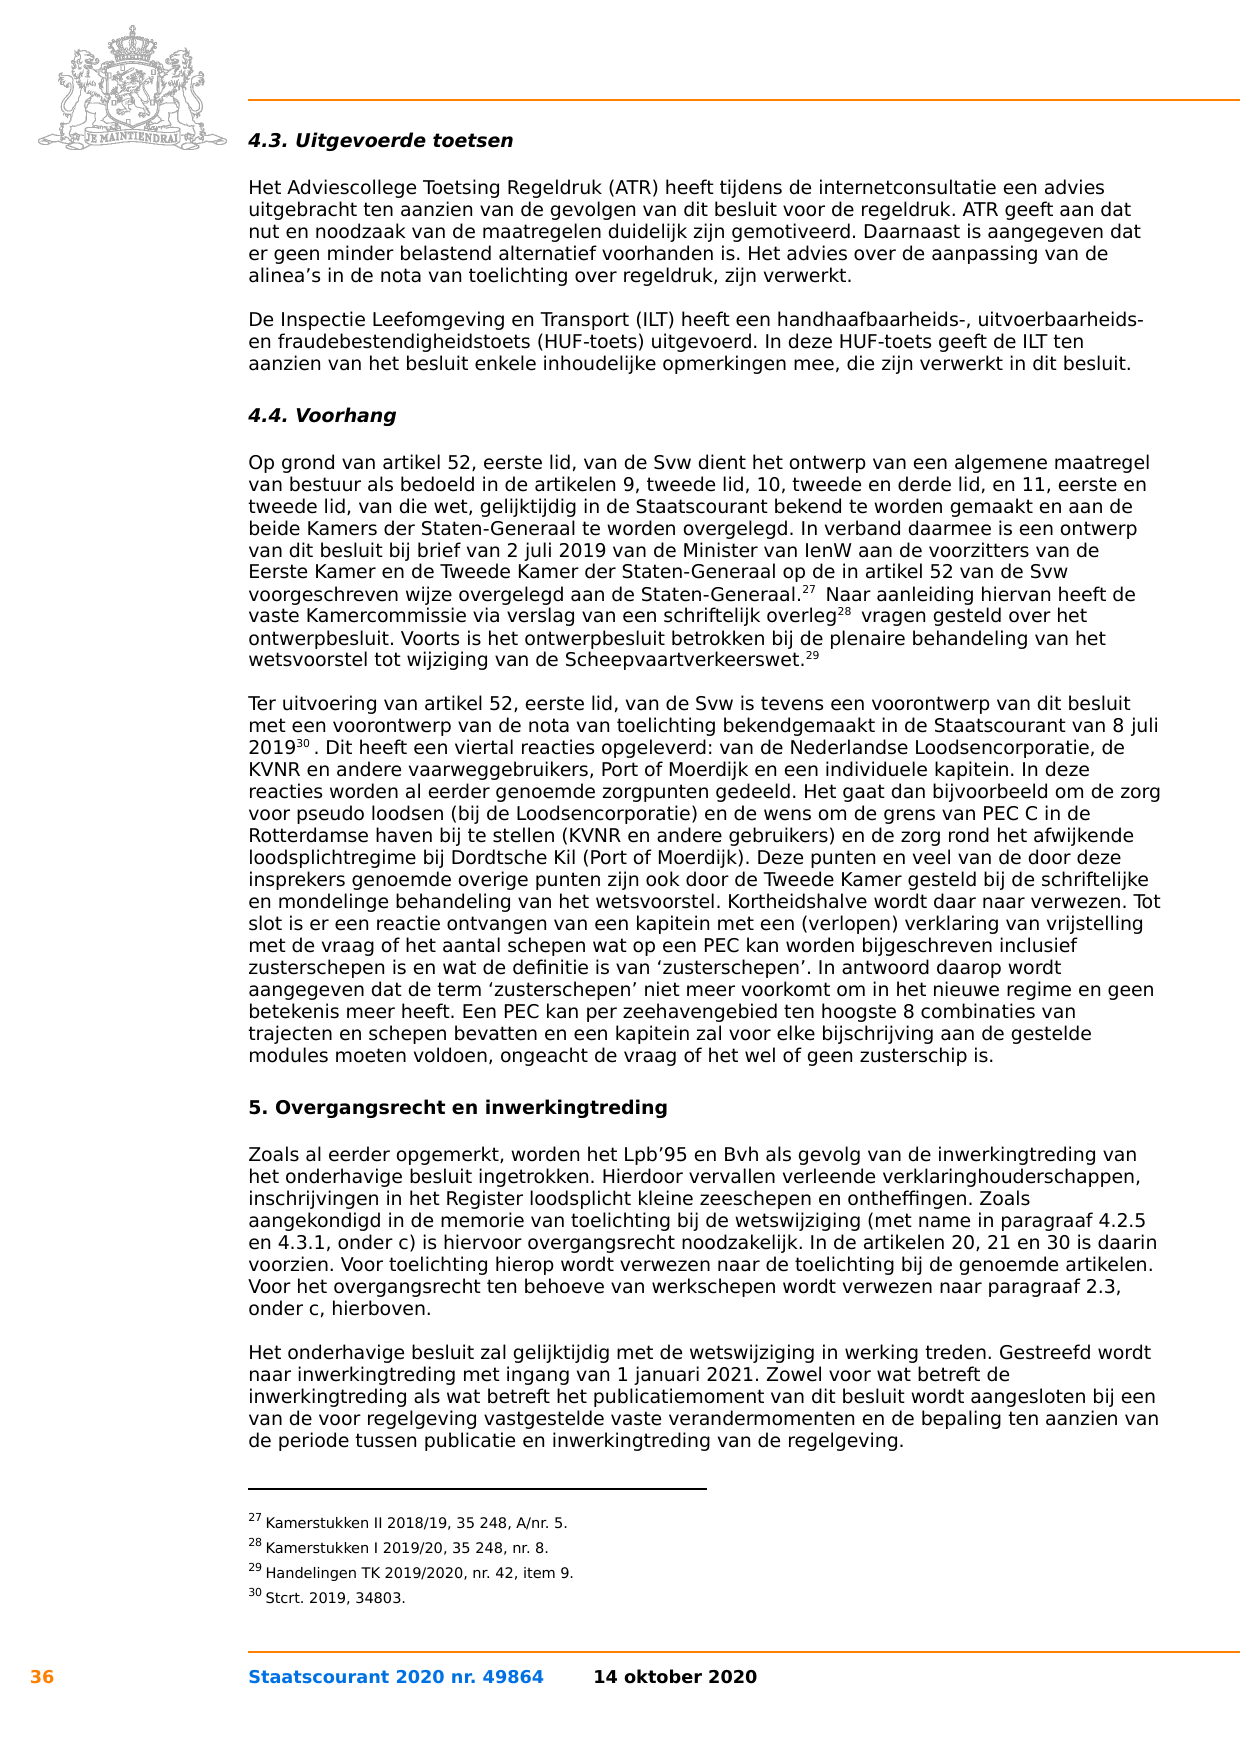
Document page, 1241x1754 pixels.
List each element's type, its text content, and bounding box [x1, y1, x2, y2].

text Kamerstukken I 2019/20, 35 248, nr. 8. [248, 1536, 1163, 1558]
text Zoals al eerder opgemerkt, worden het Lpb’95 en Bvh als gevolg van de inwerkingtreding van het onderhavige besluit ingetrokken. Hierdoor vervallen verleende verklaringhouderschappen, inschrijvingen in het Register loodsplicht kleine zeeschepen en ontheffingen. Zoals aangekondigd in de memorie van toelichting bij de wetswijziging (met name in paragraaf 4.2.5 en 4.3.1, onder c) is hiervoor overgangsrecht noodzakelijk. In de artikelen 20, 21 en 30 is daarin voorzien. Voor toelichting hierop wordt verwezen naar de toelichting bij de genoemde artikelen. Voor het overgangsrecht ten behoeve van werkschepen wordt verwezen naar paragraaf 2.3, onder c, hierboven. [248, 1144, 1163, 1320]
text De Inspectie Leefomgeving en Transport (ILT) heeft een handhaafbaarheids-, uitvoerbaarheids- en fraudebestendigheidstoets (HUF-toets) uitgevoerd. In deze HUF-toets geeft de ILT ten aanzien van het besluit enkele inhoudelijke opmerkingen mee, die zijn verwerkt in dit besluit. [248, 309, 1163, 374]
subtitle 4.3. Uitgevoerde toetsen [248, 130, 1163, 152]
text Het onderhavige besluit zal gelijktijdig met de wetswijziging in werking treden. Gestreefd wordt naar inwerkingtreding met ingang van 1 januari 2021. Zowel voor wat betreft de inwerkingtreding als wat betreft het publicatiemoment van dit besluit wordt aangesloten bij een van de voor regelgeving vastgestelde vaste verandermomenten en de bepaling ten aanzien van de periode tussen publicatie en inwerkingtreding van de regelgeving. [248, 1342, 1163, 1451]
text Ter uitvoering van artikel 52, eerste lid, van de Svw is tevens een voorontwerp van dit besluit met een voorontwerp van de nota van toelichting bekendgemaakt in de Staatscourant van 8 juli 2019. Dit heeft een viertal reacties opgeleverd: van de Nederlandse Loodsencorporatie, de KVNR en andere vaarweggebruikers, Port of Moerdijk en een individuele kapitein. In deze reacties worden al eerder genoemde zorgpunten gedeeld. Het gaat dan bijvoorbeeld om de zorg voor pseudo loodsen (bij de Loodsencorporatie) en de wens om de grens van PEC C in de Rotterdamse haven bij te stellen (KVNR en andere gebruikers) en de zorg rond het afwijkende loodsplichtregime bij Dordtsche Kil (Port of Moerdijk). Deze punten en veel van de door deze insprekers genoemde overige punten zijn ook door de Tweede Kamer gesteld bij de schriftelijke en mondelinge behandeling van het wetsvoorstel. Kortheidshalve wordt daar naar verwezen. Tot slot is er een reactie ontvangen van een kapitein met een (verlopen) verklaring van vrijstelling met de vraag of het aantal schepen wat op een PEC kan worden bijgeschreven inclusief zusterschepen is en wat de definitie is van ‘zusterschepen’. In antwoord daarop wordt aangegeven dat de term ‘zusterschepen’ niet meer voorkomt om in het nieuwe regime en geen betekenis meer heeft. Een PEC kan per zeehavengebied ten hoogste 8 combinaties van trajecten en schepen bevatten en een kapitein zal voor elke bijschrijving aan de gestelde modules moeten voldoen, ongeacht de vraag of het wel of geen zusterschip is. [248, 693, 1163, 1067]
subtitle 5. Overgangsrecht en inwerkingtreding [248, 1097, 1163, 1119]
text Op grond van artikel 52, eerste lid, van de Svw dient het ontwerp van een algemene maatregel van bestuur als bedoeld in de artikelen 9, tweede lid, 10, tweede en derde lid, en 11, eerste en tweede lid, van die wet, gelijktijdig in de Staatscourant bekend te worden gemaakt en aan de beide Kamers der Staten-Generaal te worden overgelegd. In verband daarmee is een ontwerp van dit besluit bij brief van 2 juli 2019 van de Minister van IenW aan de voorzitters van de Eerste Kamer en de Tweede Kamer der Staten-Generaal op de in artikel 52 van de Svw voorgeschreven wijze overgelegd aan de Staten-Generaal. Naar aanleiding hiervan heeft de vaste Kamercommissie via verslag van een schriftelijk overleg vragen gesteld over het ontwerpbesluit. Voorts is het ontwerpbesluit betrokken bij de plenaire behandeling van het wetsvoorstel tot wijziging van de Scheepvaartverkeerswet. [248, 452, 1163, 671]
text Handelingen TK 2019/2020, nr. 42, item 9. [248, 1561, 1163, 1583]
subtitle 4.4. Voorhang [248, 404, 1163, 427]
text Het Adviescollege Toetsing Regeldruk (ATR) heeft tijdens de internetconsultatie een advies uitgebracht ten aanzien van de gevolgen van dit besluit voor de regeldruk. ATR geeft aan dat nut en noodzaak van de maatregelen duidelijk zijn gemotiveerd. Daarnaast is aangegeven dat er geen minder belastend alternatief voorhanden is. Het advies over de aanpassing van de alinea’s in de nota van toelichting over regeldruk, zijn verwerkt. [248, 177, 1163, 287]
picture [38, 25, 227, 150]
text Kamerstukken II 2018/19, 35 248, A/nr. 5. [248, 1511, 1163, 1533]
text Stcrt. 2019, 34803. [248, 1586, 1163, 1608]
